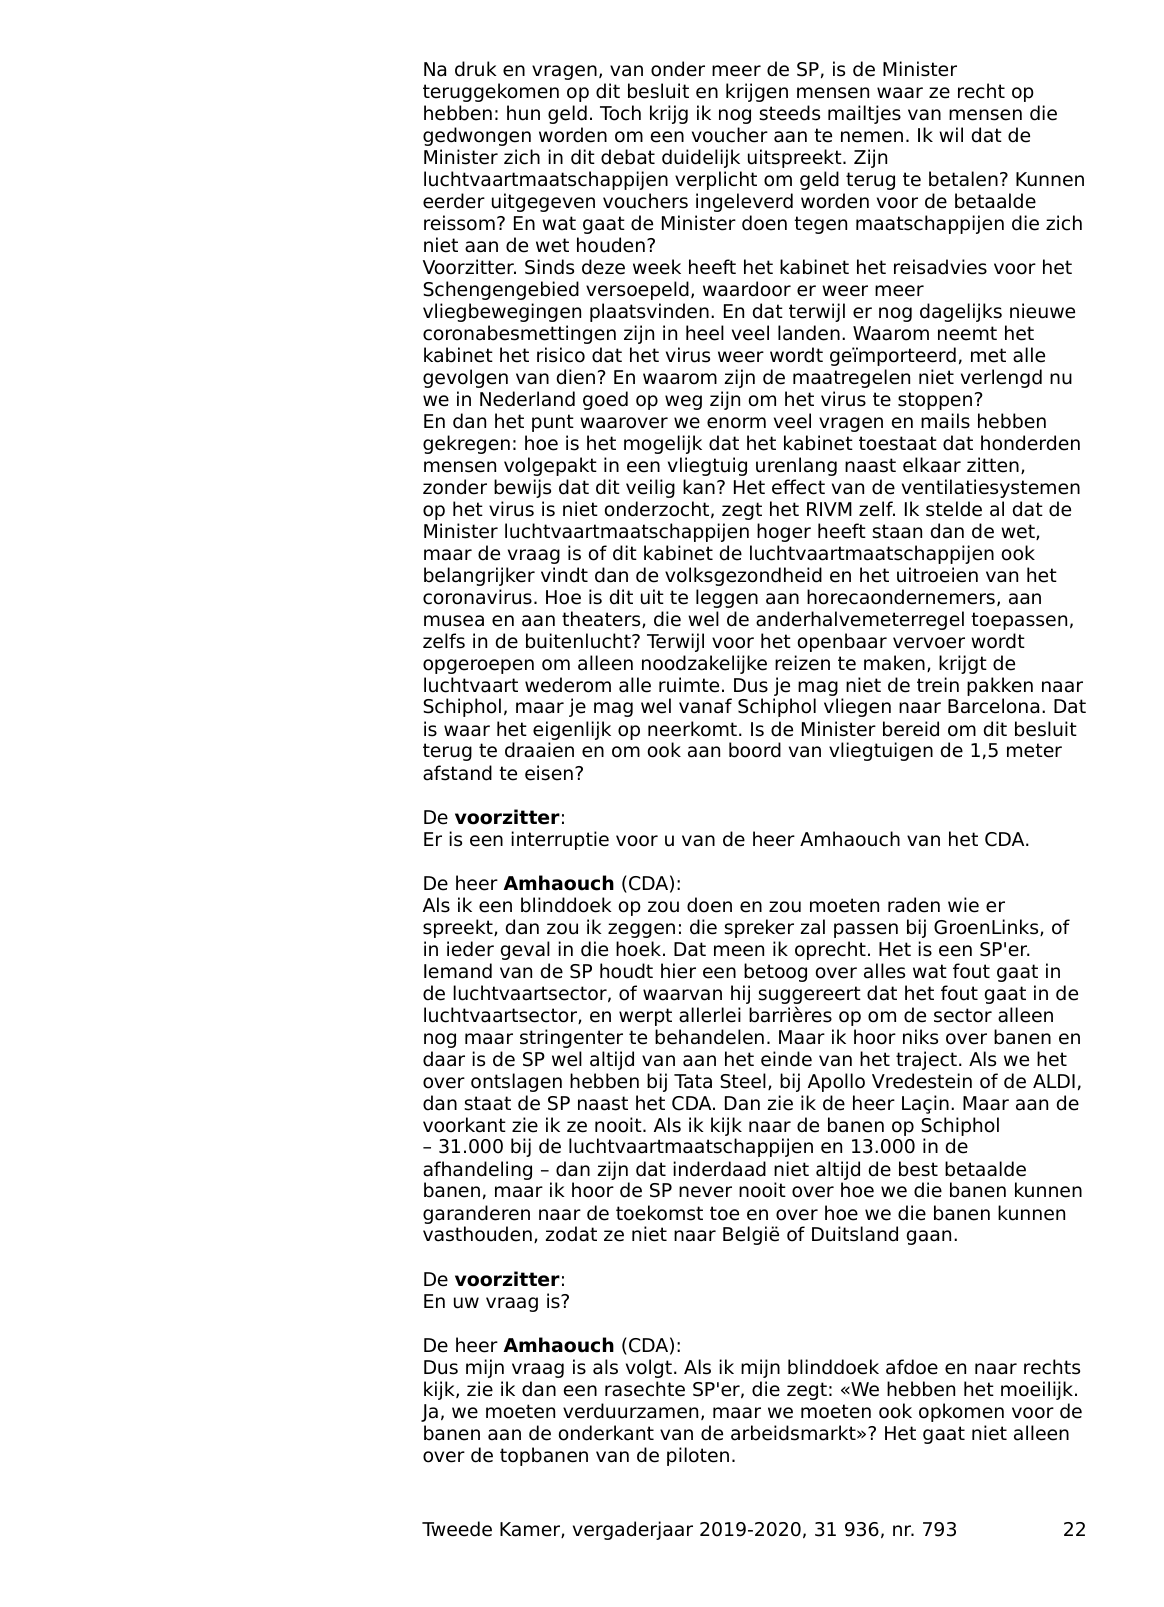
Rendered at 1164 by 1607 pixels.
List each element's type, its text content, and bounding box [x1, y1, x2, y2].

text De heer Amhaouch (CDA): [422, 873, 1087, 895]
text De voorzitter: [422, 1268, 1087, 1291]
text En dan het punt waarover we enorm veel vragen en mails hebben gekregen: hoe is het mogelijk dat het kabinet toestaat dat honderden mensen volgepakt in een vliegtuig urenlang naast elkaar zitten, zonder bewijs dat dit veilig kan? Het effect van de ventilatiesystemen op het virus is niet onderzocht, zegt het RIVM zelf. Ik stelde al dat de Minister luchtvaartmaatschappijen hoger heeft staan dan de wet, maar de vraag is of dit kabinet de luchtvaartmaatschappijen ook belangrijker vindt dan de volksgezondheid en het uitroeien van het coronavirus. Hoe is dit uit te leggen aan horecaondernemers, aan musea en aan theaters, die wel de anderhalvemeterregel toepassen, zelfs in de buitenlucht? Terwijl voor het openbaar vervoer wordt opgeroepen om alleen noodzakelijke reizen te maken, krijgt de luchtvaart wederom alle ruimte. Dus je mag niet de trein pakken naar Schiphol, maar je mag wel vanaf Schiphol vliegen naar Barcelona. Dat is waar het eigenlijk op neerkomt. Is de Minister bereid om dit besluit terug te draaien en om ook aan boord van vliegtuigen de 1,5 meter afstand te eisen? [422, 411, 1087, 784]
text De heer Amhaouch (CDA): [422, 1335, 1087, 1357]
text Er is een interruptie voor u van de heer Amhaouch van het CDA. [422, 828, 1087, 851]
text Als ik een blinddoek op zou doen en zou moeten raden wie er spreekt, dan zou ik zeggen: die spreker zal passen bij GroenLinks, of in ieder geval in die hoek. Dat meen ik oprecht. Het is een SP'er. Iemand van de SP houdt hier een betoog over alles wat fout gaat in de luchtvaartsector, of waarvan hij suggereert dat het fout gaat in de luchtvaartsector, en werpt allerlei barrières op om de sector alleen nog maar stringenter te behandelen. Maar ik hoor niks over banen en daar is de SP wel altijd van aan het einde van het traject. Als we het over ontslagen hebben bij Tata Steel, bij Apollo Vredestein of de ALDI, dan staat de SP naast het CDA. Dan zie ik de heer Laçin. Maar aan de voorkant zie ik ze nooit. Als ik kijk naar de banen op Schiphol – 31.000 bij de luchtvaartmaatschappijen en 13.000 in de afhandeling – dan zijn dat inderdaad niet altijd de best betaalde banen, maar ik hoor de SP never nooit over hoe we die banen kunnen garanderen naar de toekomst toe en over hoe we die banen kunnen vasthouden, zodat ze niet naar België of Duitsland gaan. [422, 895, 1087, 1246]
text En uw vraag is? [422, 1291, 1087, 1312]
text Voorzitter. Sinds deze week heeft het kabinet het reisadvies voor het Schengengebied versoepeld, waardoor er weer meer vliegbewegingen plaatsvinden. En dat terwijl er nog dagelijks nieuwe coronabesmettingen zijn in heel veel landen. Waarom neemt het kabinet het risico dat het virus weer wordt geïmporteerd, met alle gevolgen van dien? En waarom zijn de maatregelen niet verlengd nu we in Nederland goed op weg zijn om het virus te stoppen? [422, 257, 1087, 411]
text De voorzitter: [422, 807, 1087, 828]
text Na druk en vragen, van onder meer de SP, is de Minister teruggekomen op dit besluit en krijgen mensen waar ze recht op hebben: hun geld. Toch krijg ik nog steeds mailtjes van mensen die gedwongen worden om een voucher aan te nemen. Ik wil dat de Minister zich in dit debat duidelijk uitspreekt. Zijn luchtvaartmaatschappijen verplicht om geld terug te betalen? Kunnen eerder uitgegeven vouchers ingeleverd worden voor de betaalde reissom? En wat gaat de Minister doen tegen maatschappijen die zich niet aan de wet houden? [422, 59, 1087, 257]
text Dus mijn vraag is als volgt. Als ik mijn blinddoek afdoe en naar rechts kijk, zie ik dan een rasechte SP'er, die zegt: «We hebben het moeilijk. Ja, we moeten verduurzamen, maar we moeten ook opkomen voor de banen aan de onderkant van de arbeidsmarkt»? Het gaat niet alleen over de topbanen van de piloten. [422, 1357, 1087, 1467]
